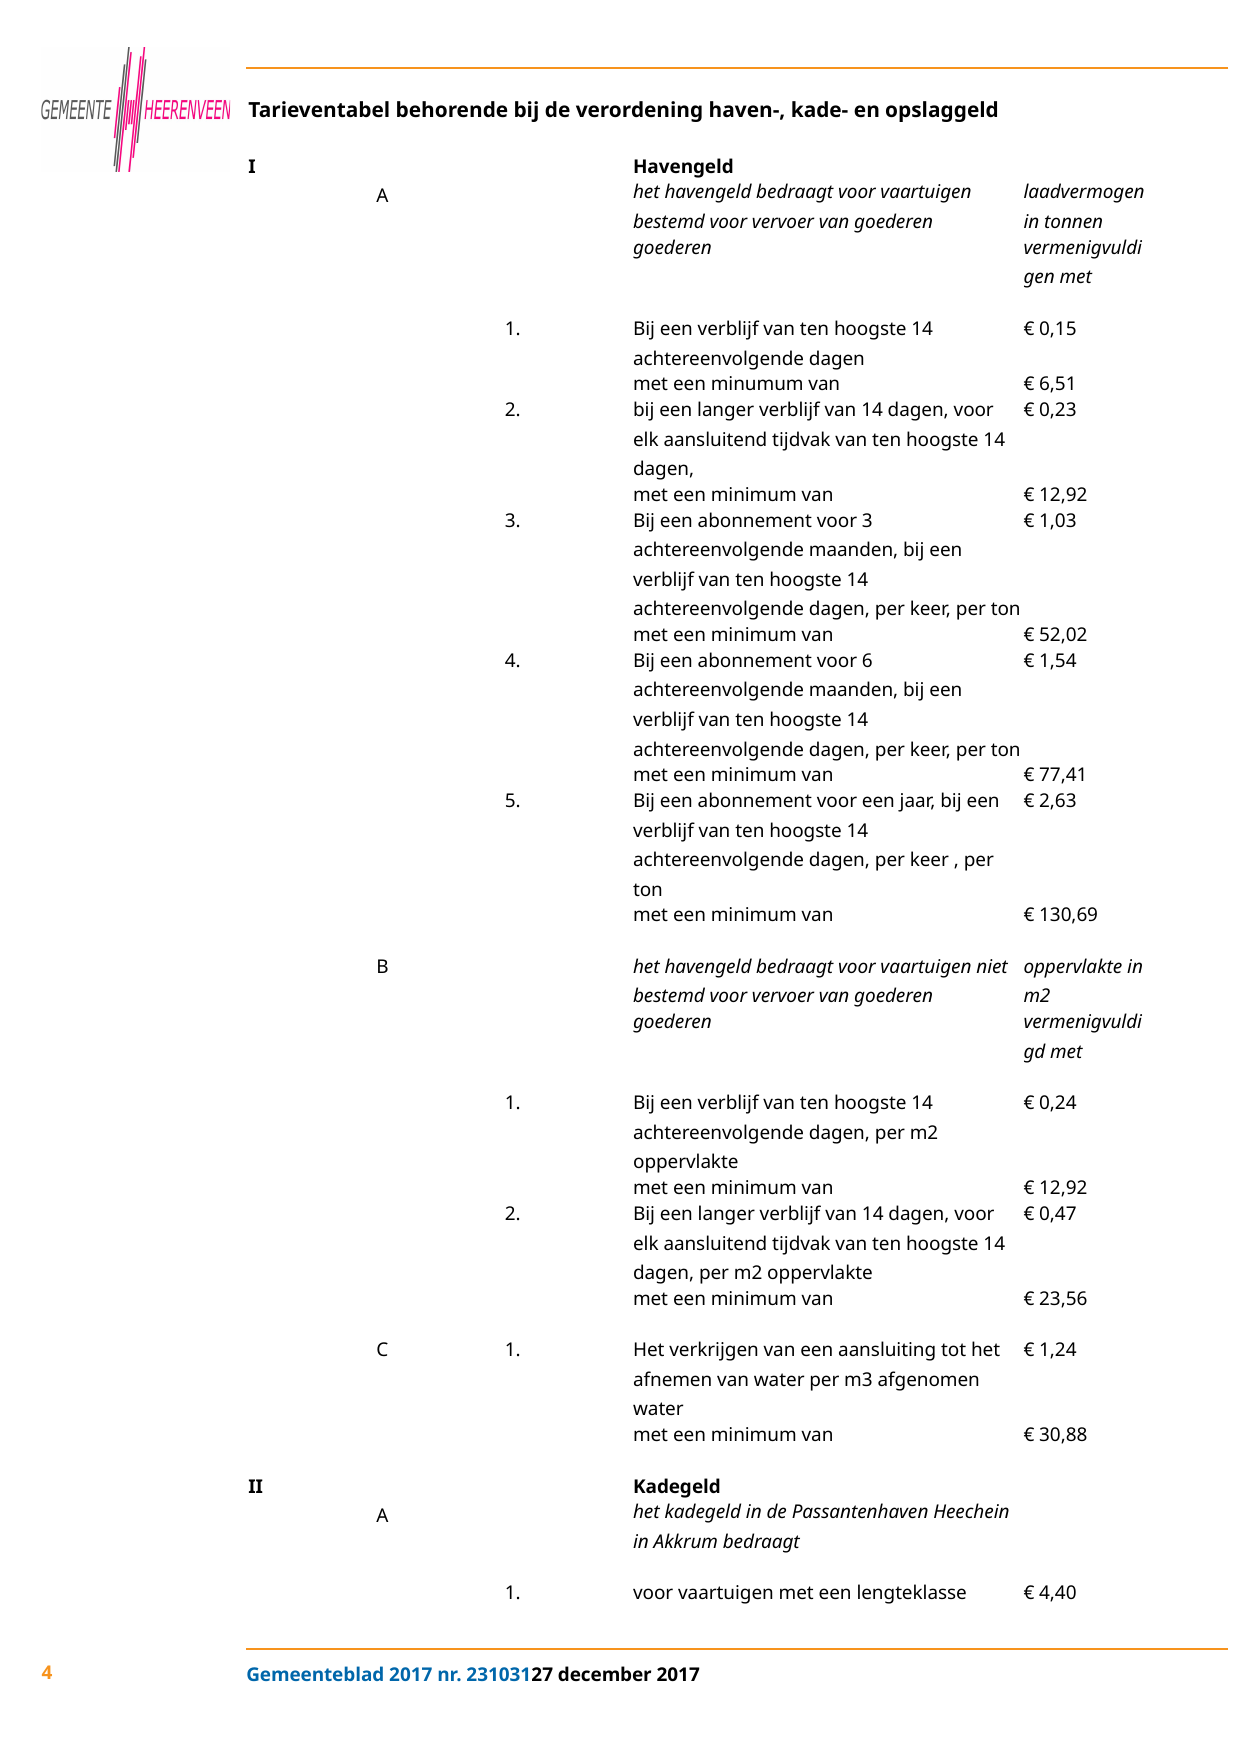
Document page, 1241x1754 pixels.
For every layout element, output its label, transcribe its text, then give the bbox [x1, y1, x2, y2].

table_cell 2. [505, 1200, 633, 1285]
table_cell [633, 289, 1023, 315]
table_cell [505, 1174, 633, 1200]
table_cell laadvermogen in tonnen [1023, 179, 1152, 234]
table_cell € 12,92 [1023, 481, 1152, 507]
table_cell € 6,51 [1023, 370, 1152, 396]
table_cell [505, 179, 633, 234]
table_cell € 0,24 [1023, 1090, 1152, 1174]
table_cell € 130,69 [1023, 902, 1152, 927]
table_cell met een minimum van [633, 761, 1023, 787]
table_cell [1023, 1064, 1152, 1089]
table_cell 2. [505, 396, 633, 481]
table_cell bij een langer verblijf van 14 dagen, voor elk aansluitend tijdvak van ten hoogste 14 dagen, [633, 396, 1023, 481]
table_cell 1. [505, 315, 633, 370]
table_cell € 0,23 [1023, 396, 1152, 481]
table_cell € 1,54 [1023, 647, 1152, 761]
table_cell [505, 1009, 633, 1064]
text Tarieventabel behorende bij de verordening haven-, kade- en opslaggeld [248, 95, 1152, 123]
table_cell C [376, 1336, 504, 1447]
table_cell € 0,47 [1023, 1200, 1152, 1285]
table_cell met een minimum van [633, 1285, 1023, 1311]
picture [41, 47, 231, 172]
table_cell 1. [505, 1090, 633, 1174]
table_cell [505, 761, 633, 787]
table_cell € 23,56 [1023, 1285, 1152, 1311]
table_cell € 1,03 [1023, 507, 1152, 621]
table_cell € 1,24 [1023, 1336, 1152, 1421]
table_cell [633, 1447, 1023, 1473]
table_cell Bij een abonnement voor een jaar, bij een verblijf van ten hoogste 14 achtereenvolgende dagen, per keer , per ton [633, 787, 1023, 902]
table_cell € 2,63 [1023, 787, 1152, 902]
table_cell [1023, 1447, 1152, 1473]
table_cell € 12,92 [1023, 1174, 1152, 1200]
table_cell [505, 621, 633, 647]
table_cell Bij een verblijf van ten hoogste 14 achtereenvolgende dagen, per m2 oppervlakte [633, 1090, 1023, 1174]
table_cell voor vaartuigen met een lengteklasse [633, 1580, 1023, 1605]
table_cell [633, 1554, 1023, 1579]
table_cell Het verkrijgen van een aansluiting tot het afnemen van water per m3 afgenomen water [633, 1336, 1023, 1421]
table_header Havengeld [633, 153, 1023, 179]
table_cell [633, 1311, 1023, 1336]
table_cell [505, 953, 633, 1008]
table_cell met een minimum van [633, 902, 1023, 927]
table_cell € 4,40 [1023, 1580, 1152, 1605]
table_cell [633, 1064, 1023, 1089]
table_cell Bij een abonnement voor 3 achtereenvolgende maanden, bij een verblijf van ten hoogste 14 achtereenvolgende dagen, per keer, per ton [633, 507, 1023, 621]
table_cell [505, 1447, 633, 1473]
table_cell [1023, 289, 1152, 315]
table_cell goederen [633, 234, 1023, 289]
table_cell [505, 902, 633, 927]
table_cell [505, 289, 633, 315]
table_cell met een minimum van [633, 1421, 1023, 1447]
table_cell [505, 1311, 633, 1336]
table_header I [248, 153, 376, 1473]
table_cell 1. [505, 1580, 633, 1605]
table_cell goederen [633, 1009, 1023, 1064]
table_cell A [376, 1473, 504, 1605]
table_cell 5. [505, 787, 633, 902]
table_cell [505, 1064, 633, 1089]
table_cell [1023, 1473, 1152, 1498]
table_cell € 0,15 [1023, 315, 1152, 370]
table_cell het havengeld bedraagt voor vaartuigen niet bestemd voor vervoer van goederen [633, 953, 1023, 1008]
table_cell met een minimum van [633, 621, 1023, 647]
table_cell [1023, 1554, 1152, 1579]
table_cell [1023, 928, 1152, 953]
table_cell € 77,41 [1023, 761, 1152, 787]
table_cell met een minimum van [633, 1174, 1023, 1200]
table_cell [505, 370, 633, 396]
table_cell [505, 1421, 633, 1447]
table_cell € 30,88 [1023, 1421, 1152, 1447]
table_cell oppervlakte in m2 [1023, 953, 1152, 1008]
table_cell Bij een verblijf van ten hoogste 14 achtereenvolgende dagen [633, 315, 1023, 370]
table_cell 1. [505, 1336, 633, 1421]
table_cell € 52,02 [1023, 621, 1152, 647]
table_header [1023, 153, 1152, 179]
table_cell II [248, 1473, 376, 1605]
table_cell het kadegeld in de Passantenhaven Heechein in Akkrum bedraagt [633, 1499, 1023, 1554]
table_cell Bij een abonnement voor 6 achtereenvolgende maanden, bij een verblijf van ten hoogste 14 achtereenvolgende dagen, per keer, per ton [633, 647, 1023, 761]
table_cell [505, 234, 633, 289]
table_cell vermenigvuldigd met [1023, 1009, 1152, 1064]
table_cell vermenigvuldigen met [1023, 234, 1152, 289]
table_cell [376, 1447, 504, 1473]
table_cell [1023, 1311, 1152, 1336]
table_cell [505, 481, 633, 507]
table_cell Bij een langer verblijf van 14 dagen, voor elk aansluitend tijdvak van ten hoogste 14 dagen, per m2 oppervlakte [633, 1200, 1023, 1285]
table_cell [505, 1554, 633, 1579]
table_cell B [376, 953, 504, 1336]
table_cell het havengeld bedraagt voor vaartuigen bestemd voor vervoer van goederen [633, 179, 1023, 234]
table_cell [505, 928, 633, 953]
table_cell Kadegeld [633, 1473, 1023, 1498]
table_cell 3. [505, 507, 633, 621]
table_cell [505, 1473, 633, 1498]
table_cell [633, 928, 1023, 953]
table_cell 4. [505, 647, 633, 761]
table_cell met een minimum van [633, 481, 1023, 507]
table_header [505, 153, 633, 179]
table_cell met een minumum van [633, 370, 1023, 396]
table_cell [1023, 1499, 1152, 1554]
table_cell [505, 1285, 633, 1311]
table_cell [505, 1499, 633, 1554]
table_header A [376, 153, 504, 953]
